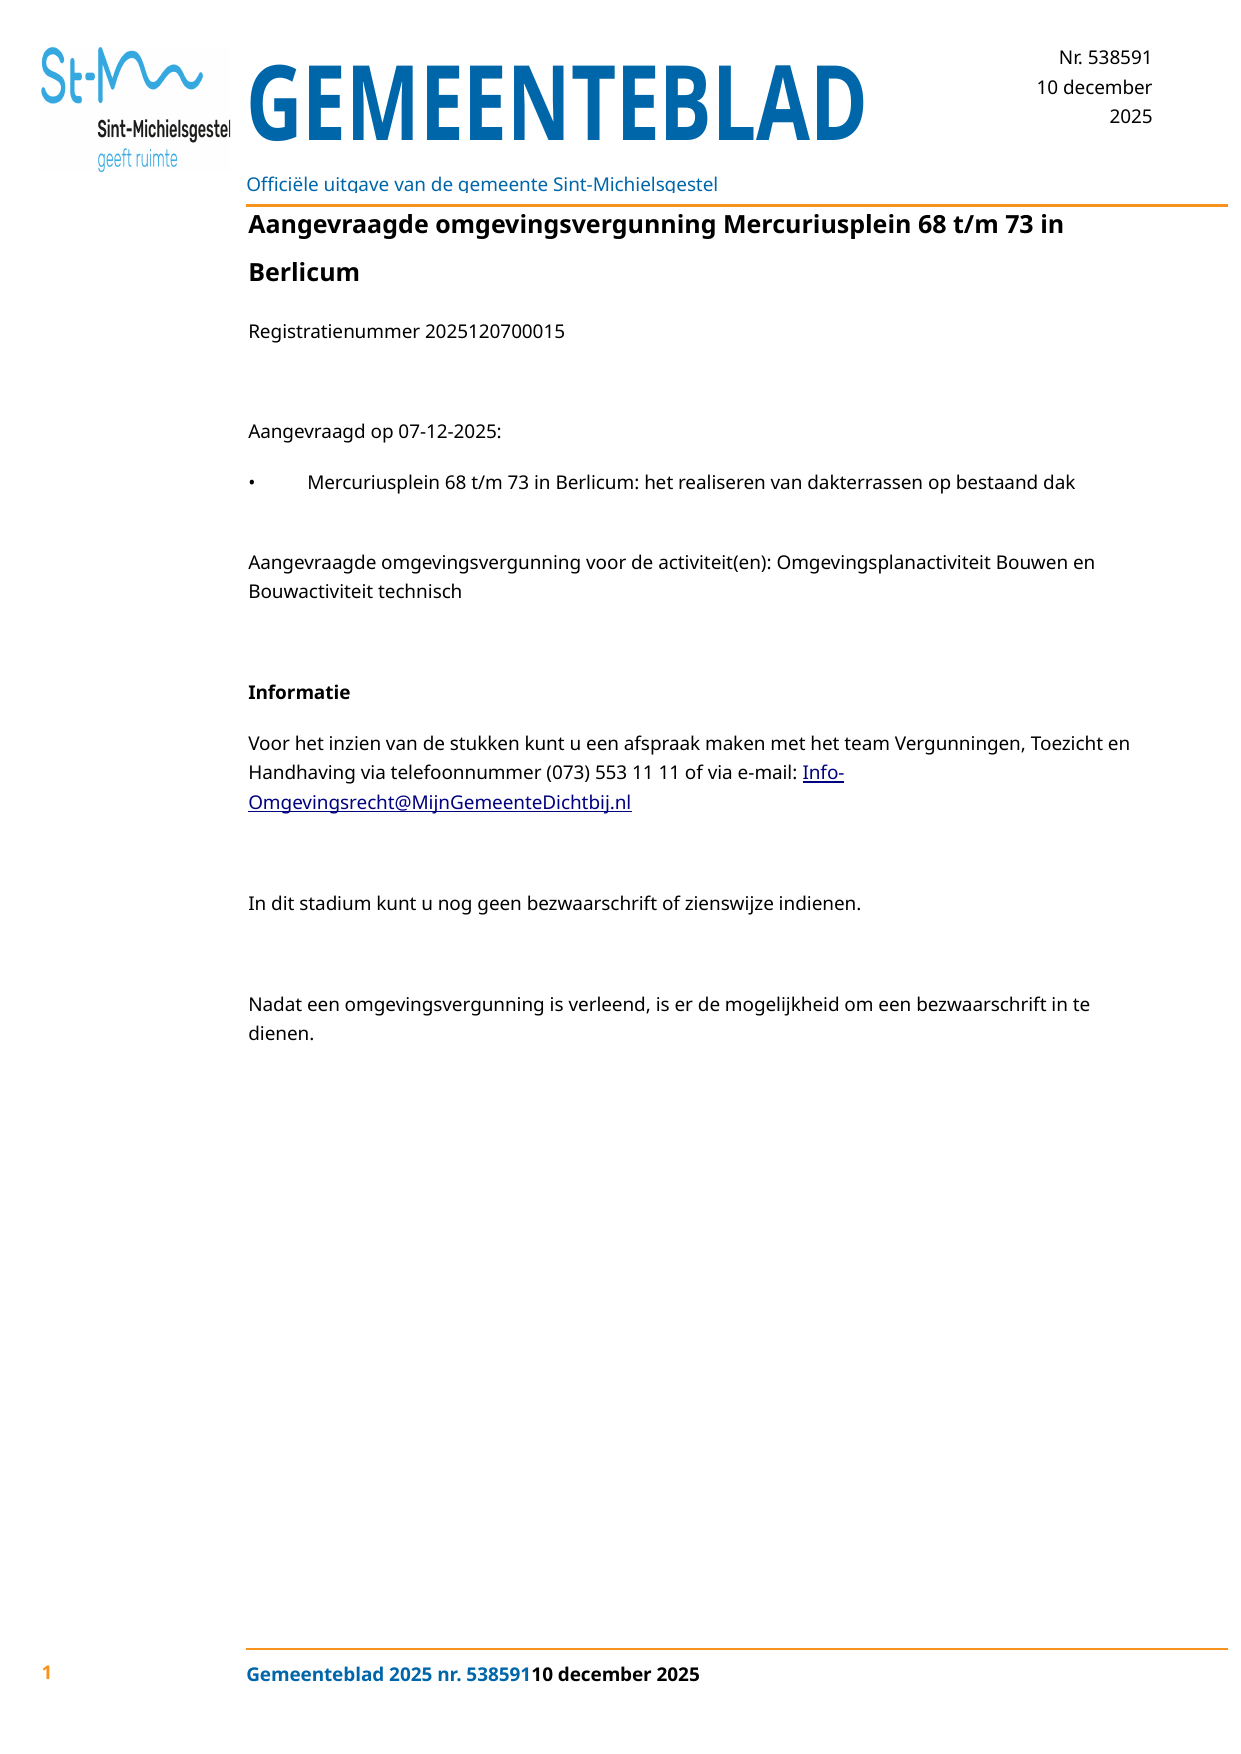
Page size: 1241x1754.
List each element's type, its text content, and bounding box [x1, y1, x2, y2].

text In dit stadium kunt u nog geen bezwaarschrift of zienswijze indienen. [248, 890, 1152, 916]
text Aangevraagd op 07-12-2025: [248, 419, 1152, 444]
text Aangevraagde omgevingsvergunning voor de activiteit(en): Omgevingsplanactiviteit Bouwen en Bouwactiviteit technisch [248, 549, 1152, 604]
text Informatie [248, 679, 1152, 705]
text Voor het inzien van de stukken kunt u een afspraak maken met het team Vergunningen, Toezicht en Handhaving via telefoonnummer (073) 553 11 11 of via e-mail: Info-Omgevingsrecht@MijnGemeenteDichtbij.nl [248, 730, 1152, 815]
text Aangevraagde omgevingsvergunning Mercuriusplein 68 t/m 73 in Berlicum [248, 207, 1152, 288]
text Nadat een omgevingsvergunning is verleend, is er de mogelijkheid om een bezwaarschrift in te dienen. [248, 991, 1152, 1046]
list Mercuriusplein 68 t/m 73 in Berlicum: het realiseren van dakterrassen op bestaand dak [248, 469, 1152, 495]
picture [41, 47, 231, 172]
text Registratienummer 2025120700015 [248, 318, 1152, 344]
